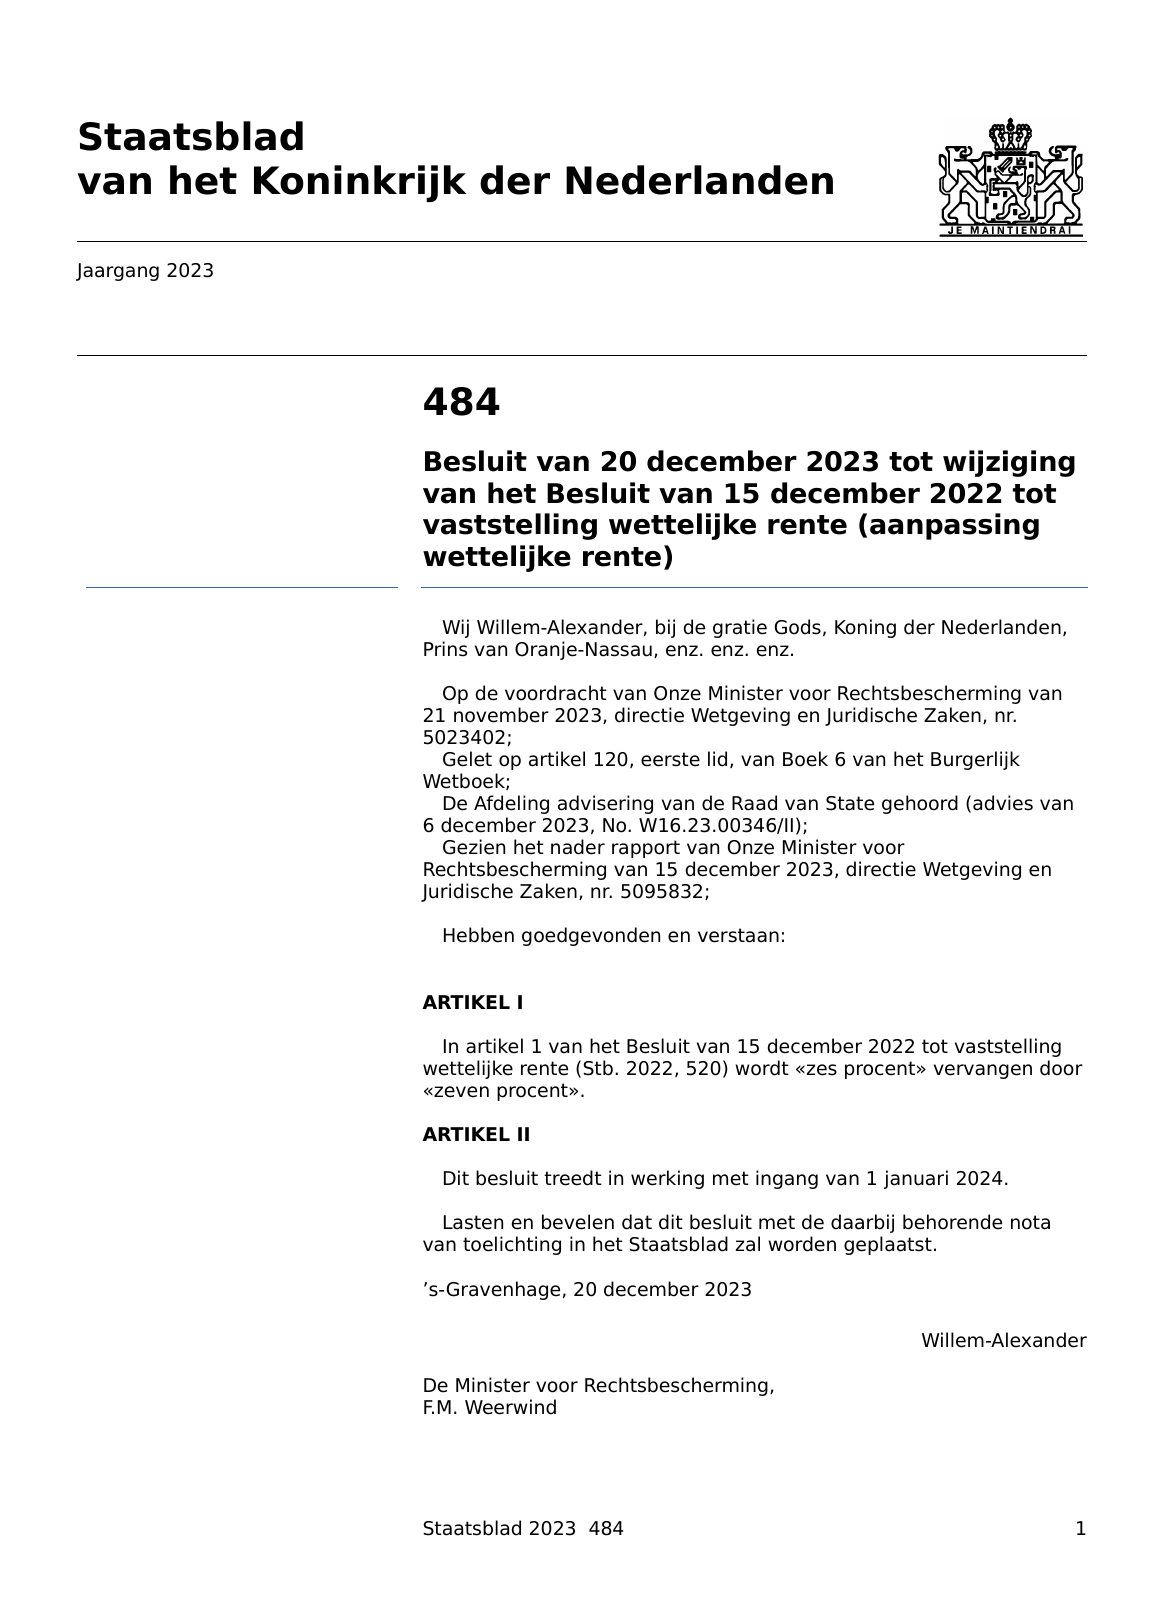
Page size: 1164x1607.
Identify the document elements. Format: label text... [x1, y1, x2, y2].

text ’s-Gravenhage, 20 december 2023 [422, 1278, 1087, 1300]
text Wij Willem-Alexander, bij de gratie Gods, Koning der Nederlanden, Prins van Oranje-Nassau, enz. enz. enz. [422, 617, 1087, 661]
text In artikel 1 van het Besluit van 15 december 2022 tot vaststelling wettelijke rente (Stb. 2022, 520) wordt «zes procent» vervangen door «zeven procent». [422, 1036, 1087, 1102]
text Dit besluit treedt in werking met ingang van 1 januari 2024. [422, 1168, 1087, 1190]
subtitle ARTIKEL II [422, 1124, 1087, 1146]
text Willem-Alexander [422, 1330, 1087, 1352]
text Gelet op artikel 120, eerste lid, van Boek 6 van het Burgerlijk Wetboek; [422, 749, 1087, 793]
table_cell Jaargang 2023 [77, 242, 1087, 355]
subtitle 484 [422, 381, 1087, 424]
text Gezien het nader rapport van Onze Minister voor Rechtsbescherming van 15 december 2023, directie Wetgeving en Juridische Zaken, nr. 5095832; [422, 837, 1087, 903]
table_header [886, 100, 1087, 241]
table_header Staatsblad van het Koninkrijk der Nederlanden [77, 100, 886, 241]
text De Minister voor Rechtsbescherming, F.M. Weerwind [422, 1374, 1087, 1418]
text Op de voordracht van Onze Minister voor Rechtsbescherming van 21 november 2023, directie Wetgeving en Juridische Zaken, nr. 5023402; [422, 683, 1087, 749]
picture [936, 115, 1087, 240]
text Hebben goedgevonden en verstaan: [422, 925, 1087, 947]
subtitle ARTIKEL I [422, 992, 1087, 1014]
text De Afdeling advisering van de Raad van State gehoord (advies van 6 december 2023, No. W16.23.00346/II); [422, 793, 1087, 837]
text Besluit van 20 december 2023 tot wijziging van het Besluit van 15 december 2022 tot vaststelling wettelijke rente (aanpassing wettelijke rente) [422, 447, 1087, 573]
text Lasten en bevelen dat dit besluit met de daarbij behorende nota van toelichting in het Staatsblad zal worden geplaatst. [422, 1212, 1087, 1256]
